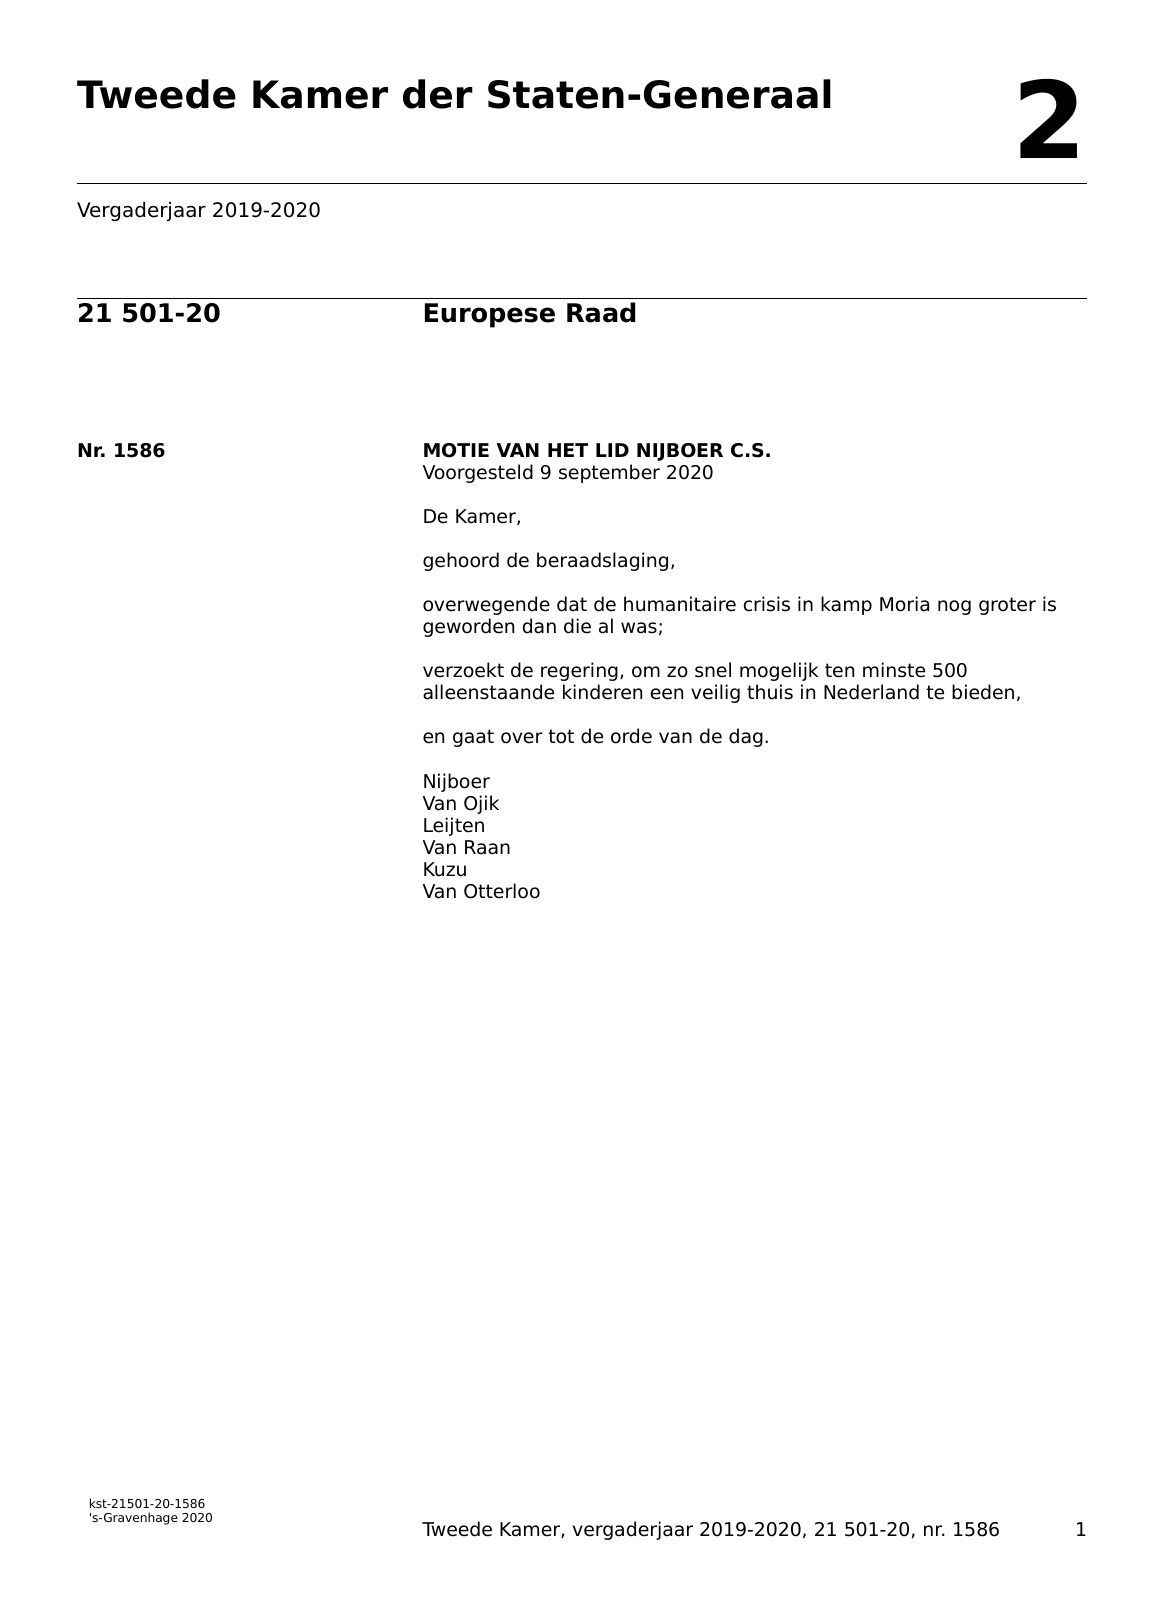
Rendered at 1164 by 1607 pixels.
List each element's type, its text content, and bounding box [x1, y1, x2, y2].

text Voorgesteld 9 september 2020 [422, 462, 1087, 484]
text overwegende dat de humanitaire crisis in kamp Moria nog groter is geworden dan die al was; [422, 594, 1087, 638]
text Van Raan [422, 837, 1087, 858]
text Van Ojik [422, 793, 1087, 814]
text verzoekt de regering, om zo snel mogelijk ten minste 500 alleenstaande kinderen een veilig thuis in Nederland te bieden, [422, 660, 1087, 704]
text De Kamer, [422, 506, 1087, 528]
text 's-Gravenhage 2020 [88, 1511, 323, 1525]
text Leijten [422, 814, 1087, 837]
table_header 2 [886, 59, 1087, 183]
text Nijboer [422, 771, 1087, 793]
text gehoord de beraadslaging, [422, 550, 1087, 572]
subtitle Nr. 1586 MOTIE VAN HET LID NIJBOER C.S. [77, 440, 1087, 462]
subtitle 21 501-20 Europese Raad [77, 299, 1087, 329]
table_cell Vergaderjaar 2019-2020 [77, 184, 1087, 298]
text Van Otterloo [422, 881, 1087, 902]
text Kuzu [422, 858, 1087, 881]
text kst-21501-20-1586 [88, 1497, 323, 1511]
table_header Tweede Kamer der Staten-Generaal [77, 59, 886, 183]
text en gaat over tot de orde van de dag. [422, 726, 1087, 748]
